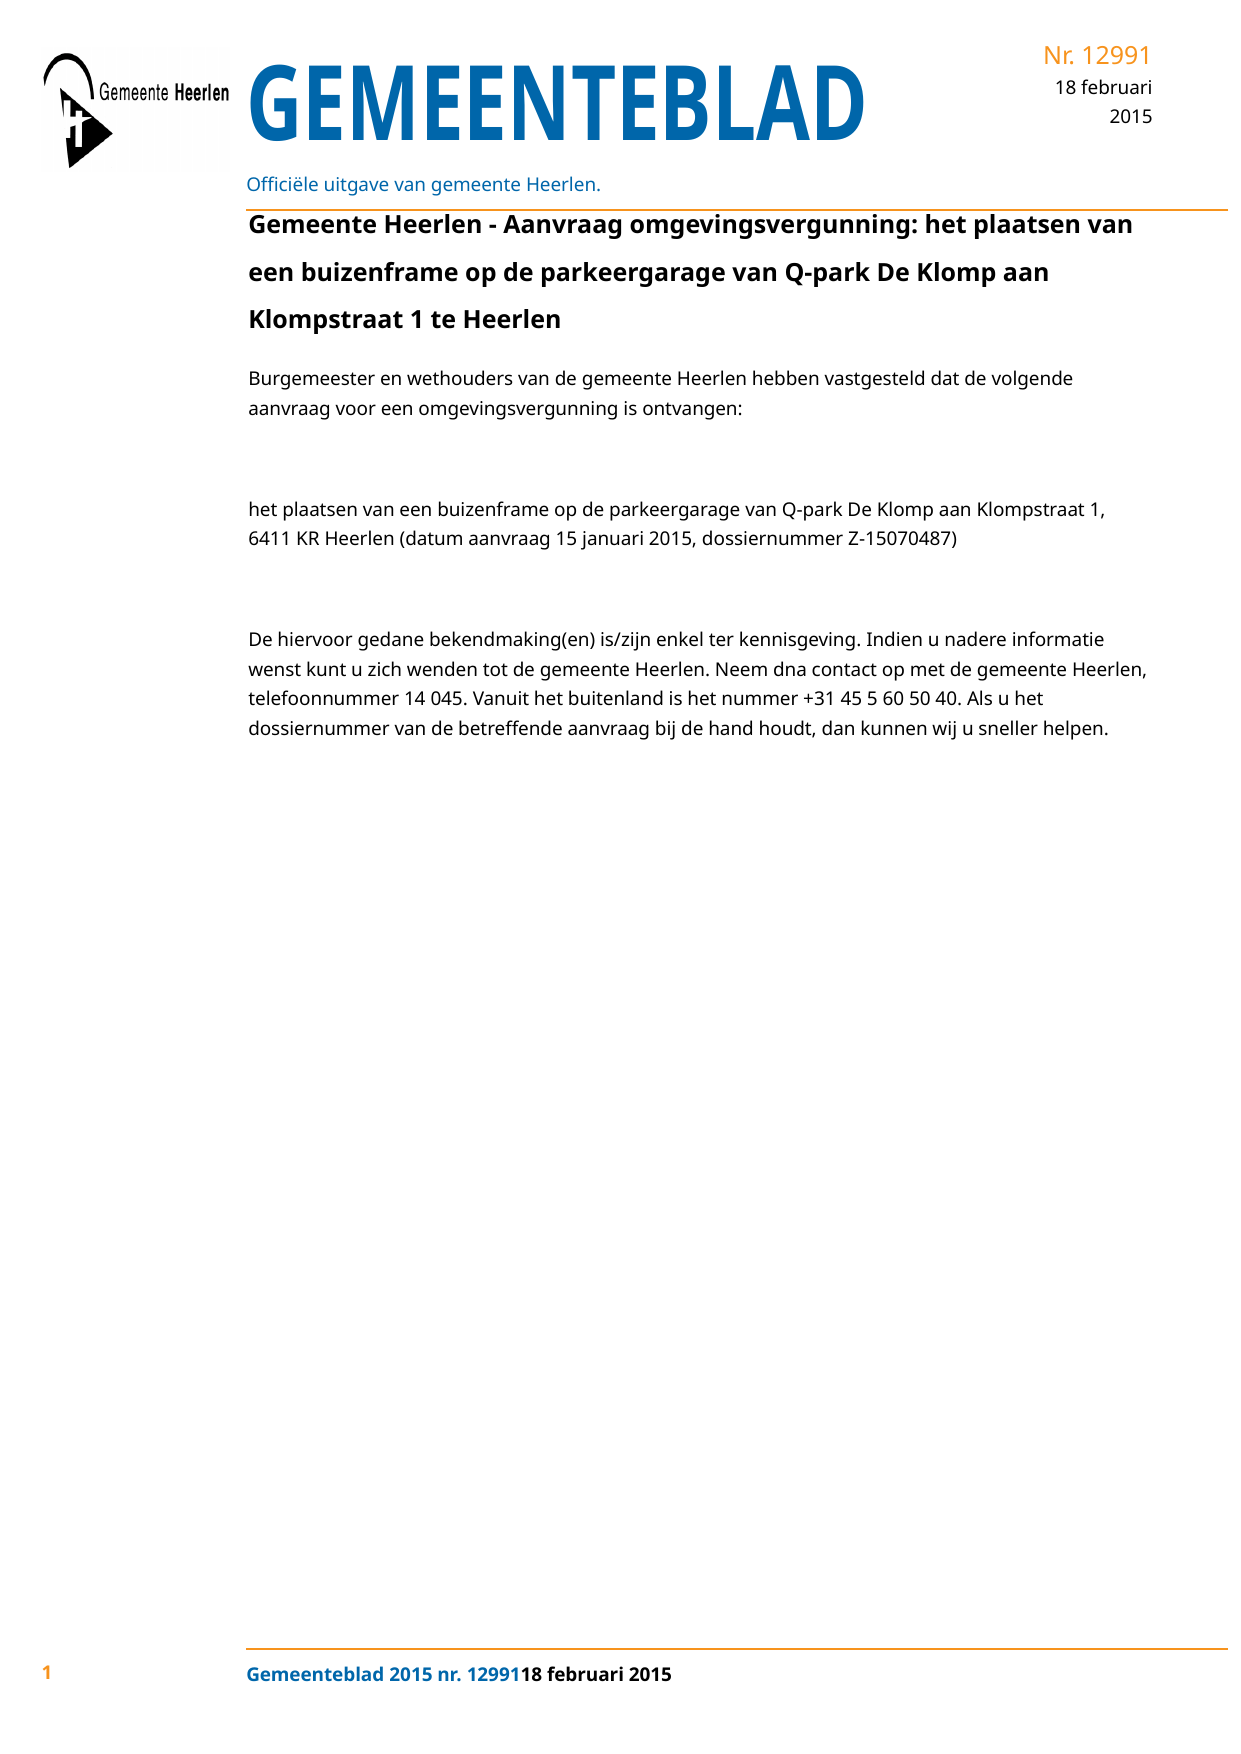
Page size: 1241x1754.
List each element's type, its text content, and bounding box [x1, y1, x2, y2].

text De hiervoor gedane bekendmaking(en) is/zijn enkel ter kennisgeving. Indien u nadere informatie wenst kunt u zich wenden tot de gemeente Heerlen. Neem dna contact op met de gemeente Heerlen, telefoonnummer 14 045. Vanuit het buitenland is het nummer +31 45 5 60 50 40. Als u het dossiernummer van de betreffende aanvraag bij de hand houdt, dan kunnen wij u sneller helpen. [248, 626, 1152, 741]
picture [41, 47, 231, 172]
text Burgemeester en wethouders van de gemeente Heerlen hebben vastgesteld dat de volgende aanvraag voor een omgevingsvergunning is ontvangen: [248, 366, 1152, 421]
text het plaatsen van een buizenframe op de parkeergarage van Q-park De Klomp aan Klompstraat 1, 6411 KR Heerlen (datum aanvraag 15 januari 2015, dossiernummer Z-15070487) [248, 496, 1152, 551]
text Gemeente Heerlen - Aanvraag omgevingsvergunning: het plaatsen van een buizenframe op de parkeergarage van Q-park De Klomp aan Klompstraat 1 te Heerlen [248, 211, 1152, 336]
